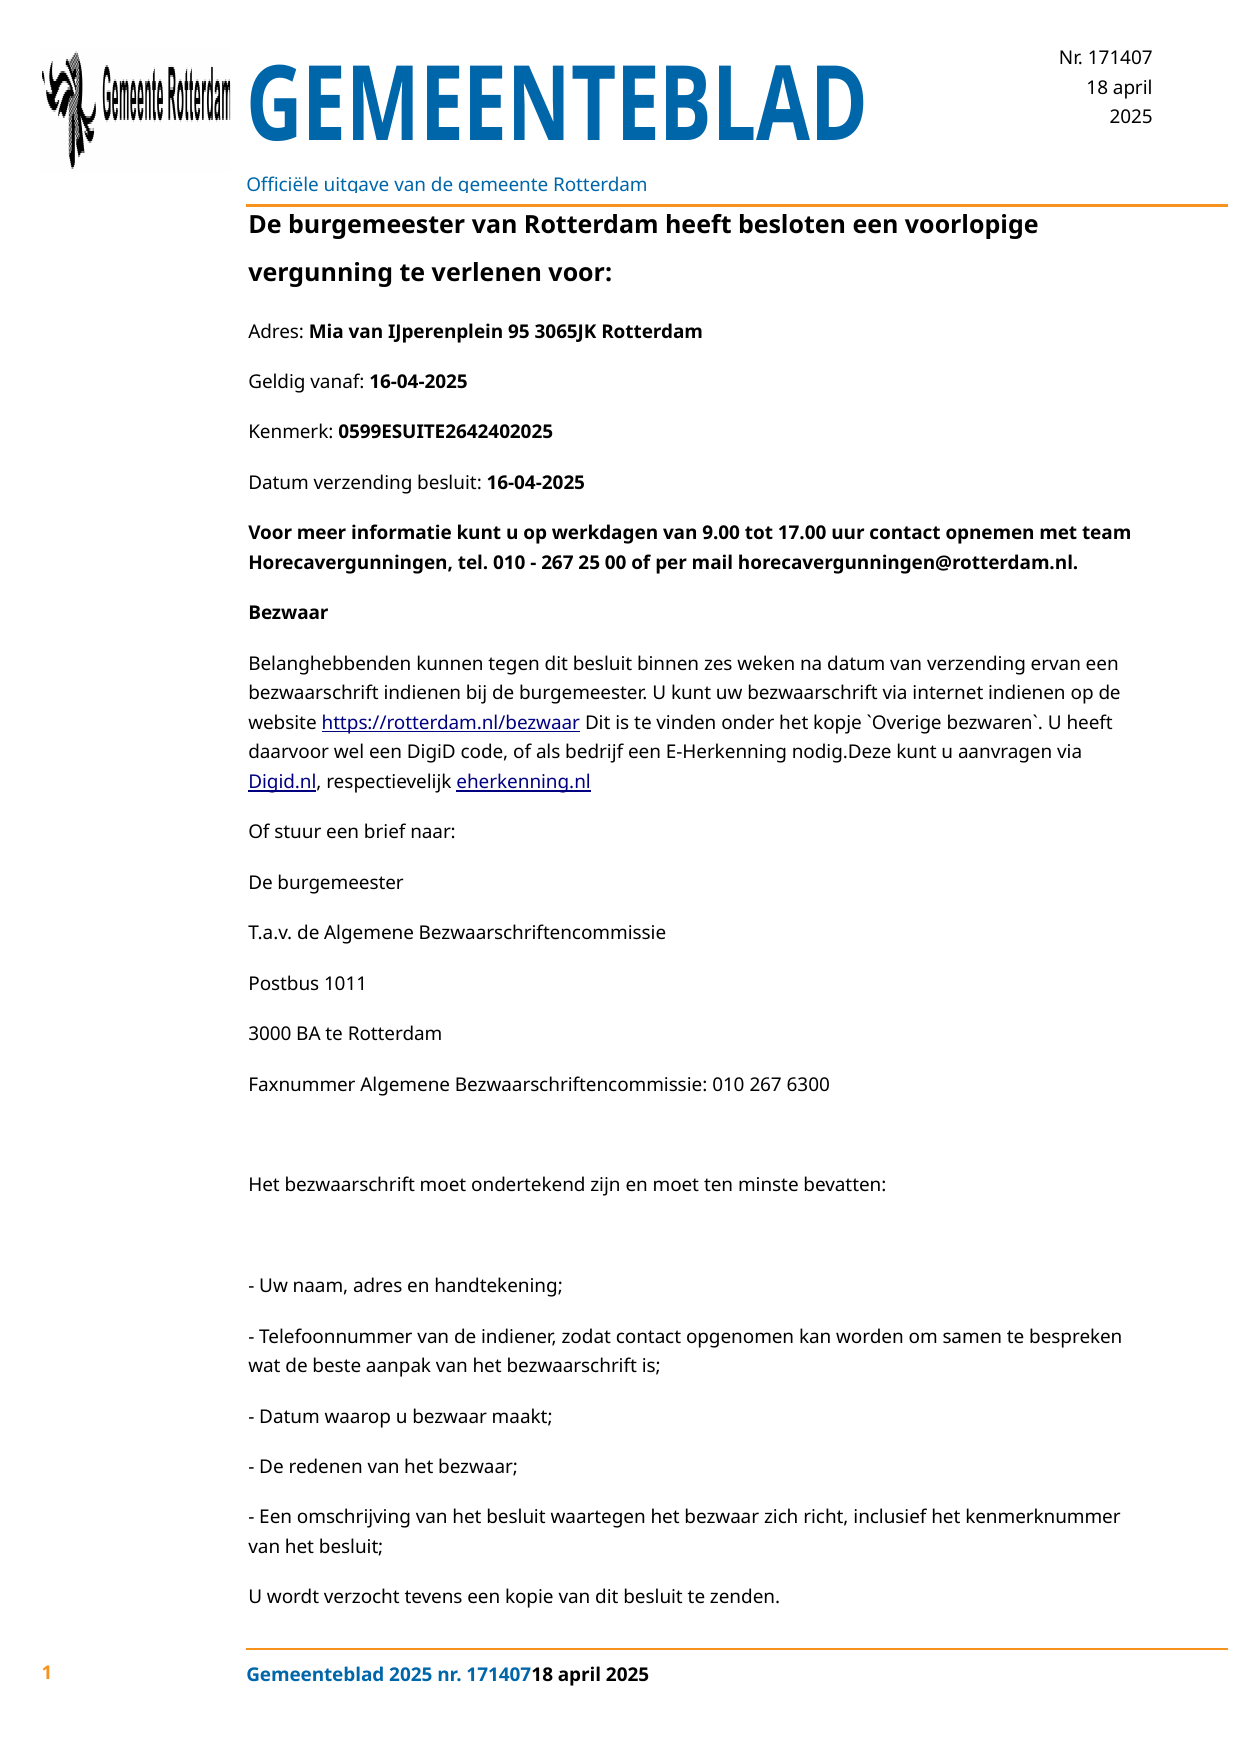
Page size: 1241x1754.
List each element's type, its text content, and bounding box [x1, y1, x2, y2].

picture [41, 47, 231, 172]
text Geldig vanaf: 16-04-2025 [248, 368, 1152, 394]
text Of stuur een brief naar: [248, 819, 1152, 844]
text Het bezwaarschrift moet ondertekend zijn en moet ten minste bevatten: [248, 1172, 1152, 1197]
text Datum verzending besluit: 16-04-2025 [248, 469, 1152, 495]
text Kenmerk: 0599ESUITE2642402025 [248, 419, 1152, 444]
text De burgemeester van Rotterdam heeft besloten een voorlopige vergunning te verlenen voor: [248, 207, 1152, 288]
text - De redenen van het bezwaar; [248, 1453, 1152, 1479]
text - Een omschrijving van het besluit waartegen het bezwaar zich richt, inclusief het kenmerknummer van het besluit; [248, 1504, 1152, 1559]
text Adres: Mia van IJperenplein 95 3065JK Rotterdam [248, 318, 1152, 344]
text 3000 BA te Rotterdam [248, 1020, 1152, 1046]
text Faxnummer Algemene Bezwaarschriftencommissie: 010 267 6300 [248, 1071, 1152, 1097]
text Postbus 1011 [248, 970, 1152, 996]
text De burgemeester [248, 869, 1152, 895]
text U wordt verzocht tevens een kopie van dit besluit te zenden. [248, 1584, 1152, 1609]
text Belanghebbenden kunnen tegen dit besluit binnen zes weken na datum van verzending ervan een bezwaarschrift indienen bij de burgemeester. U kunt uw bezwaarschrift via internet indienen op de website https://rotterdam.nl/bezwaar Dit is te vinden onder het kopje `Overige bezwaren`. U heeft daarvoor wel een DigiD code, of als bedrijf een E-Herkenning nodig.Deze kunt u aanvragen via Digid.nl, respectievelijk eherkenning.nl [248, 650, 1152, 794]
text - Datum waarop u bezwaar maakt; [248, 1403, 1152, 1429]
text - Uw naam, adres en handtekening; [248, 1272, 1152, 1298]
text - Telefoonnummer van de indiener, zodat contact opgenomen kan worden om samen te bespreken wat de beste aanpak van het bezwaarschrift is; [248, 1323, 1152, 1378]
text T.a.v. de Algemene Bezwaarschriftencommissie [248, 919, 1152, 945]
text Voor meer informatie kunt u op werkdagen van 9.00 tot 17.00 uur contact opnemen met team Horecavergunningen, tel. 010 - 267 25 00 of per mail horecavergunningen@rotterdam.nl. [248, 519, 1152, 575]
text Bezwaar [248, 599, 1152, 625]
